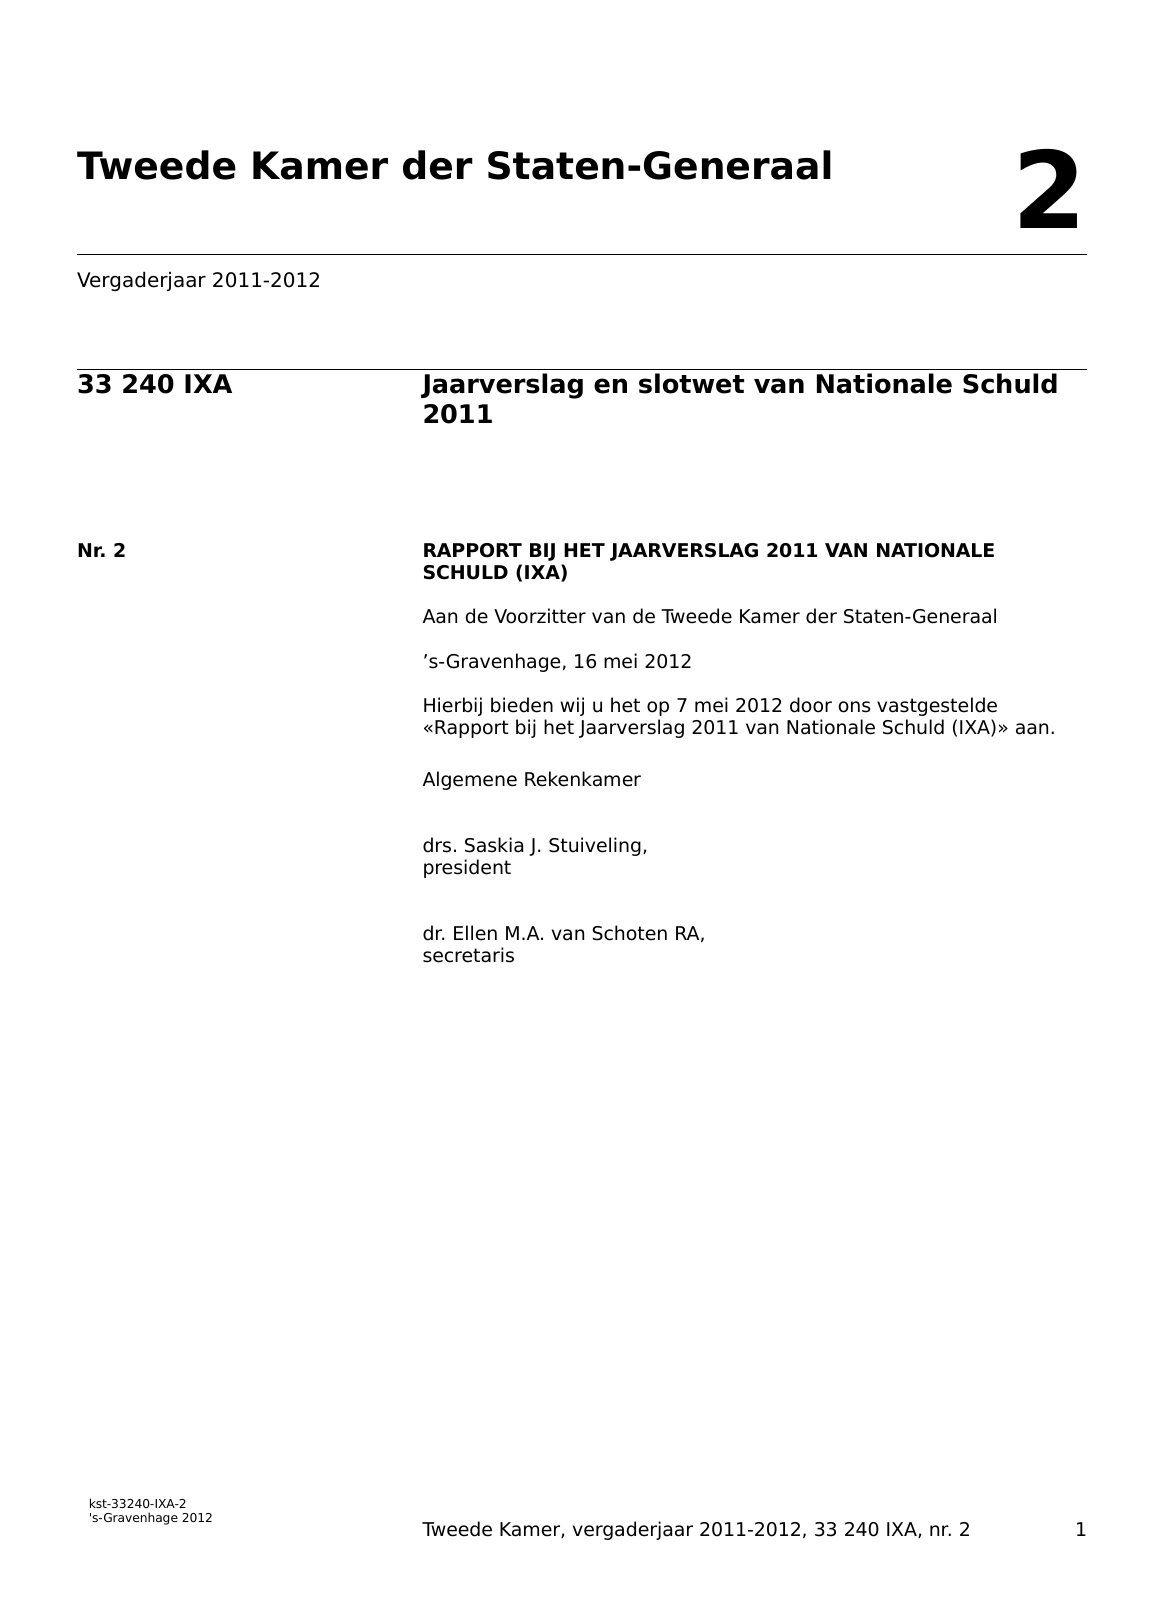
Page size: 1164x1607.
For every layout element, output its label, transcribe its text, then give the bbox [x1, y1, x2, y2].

text kst-33240-IXA-2 [88, 1497, 323, 1511]
text Hierbij bieden wij u het op 7 mei 2012 door ons vastgestelde «Rapport bij het Jaarverslag 2011 van Nationale Schuld (IXA)» aan. [422, 695, 1087, 739]
table_header Tweede Kamer der Staten-Generaal [77, 130, 886, 254]
text ’s-Gravenhage, 16 mei 2012 [422, 651, 1087, 672]
text 's-Gravenhage 2012 [88, 1511, 323, 1525]
table_header 2 [886, 130, 1087, 254]
table_cell Vergaderjaar 2011-2012 [77, 255, 1087, 369]
text Aan de Voorzitter van de Tweede Kamer der Staten-Generaal [422, 606, 1087, 628]
subtitle Nr. 2 RAPPORT BIJ HET JAARVERSLAG 2011 VAN NATIONALE SCHULD (IXA) [77, 540, 1087, 584]
text drs. Saskia J. Stuiveling, president [422, 813, 1087, 879]
text Algemene Rekenkamer [422, 769, 1087, 791]
text dr. Ellen M.A. van Schoten RA, secretaris [422, 901, 1087, 967]
subtitle 33 240 IXA Jaarverslag en slotwet van Nationale Schuld 2011 [77, 370, 1087, 429]
